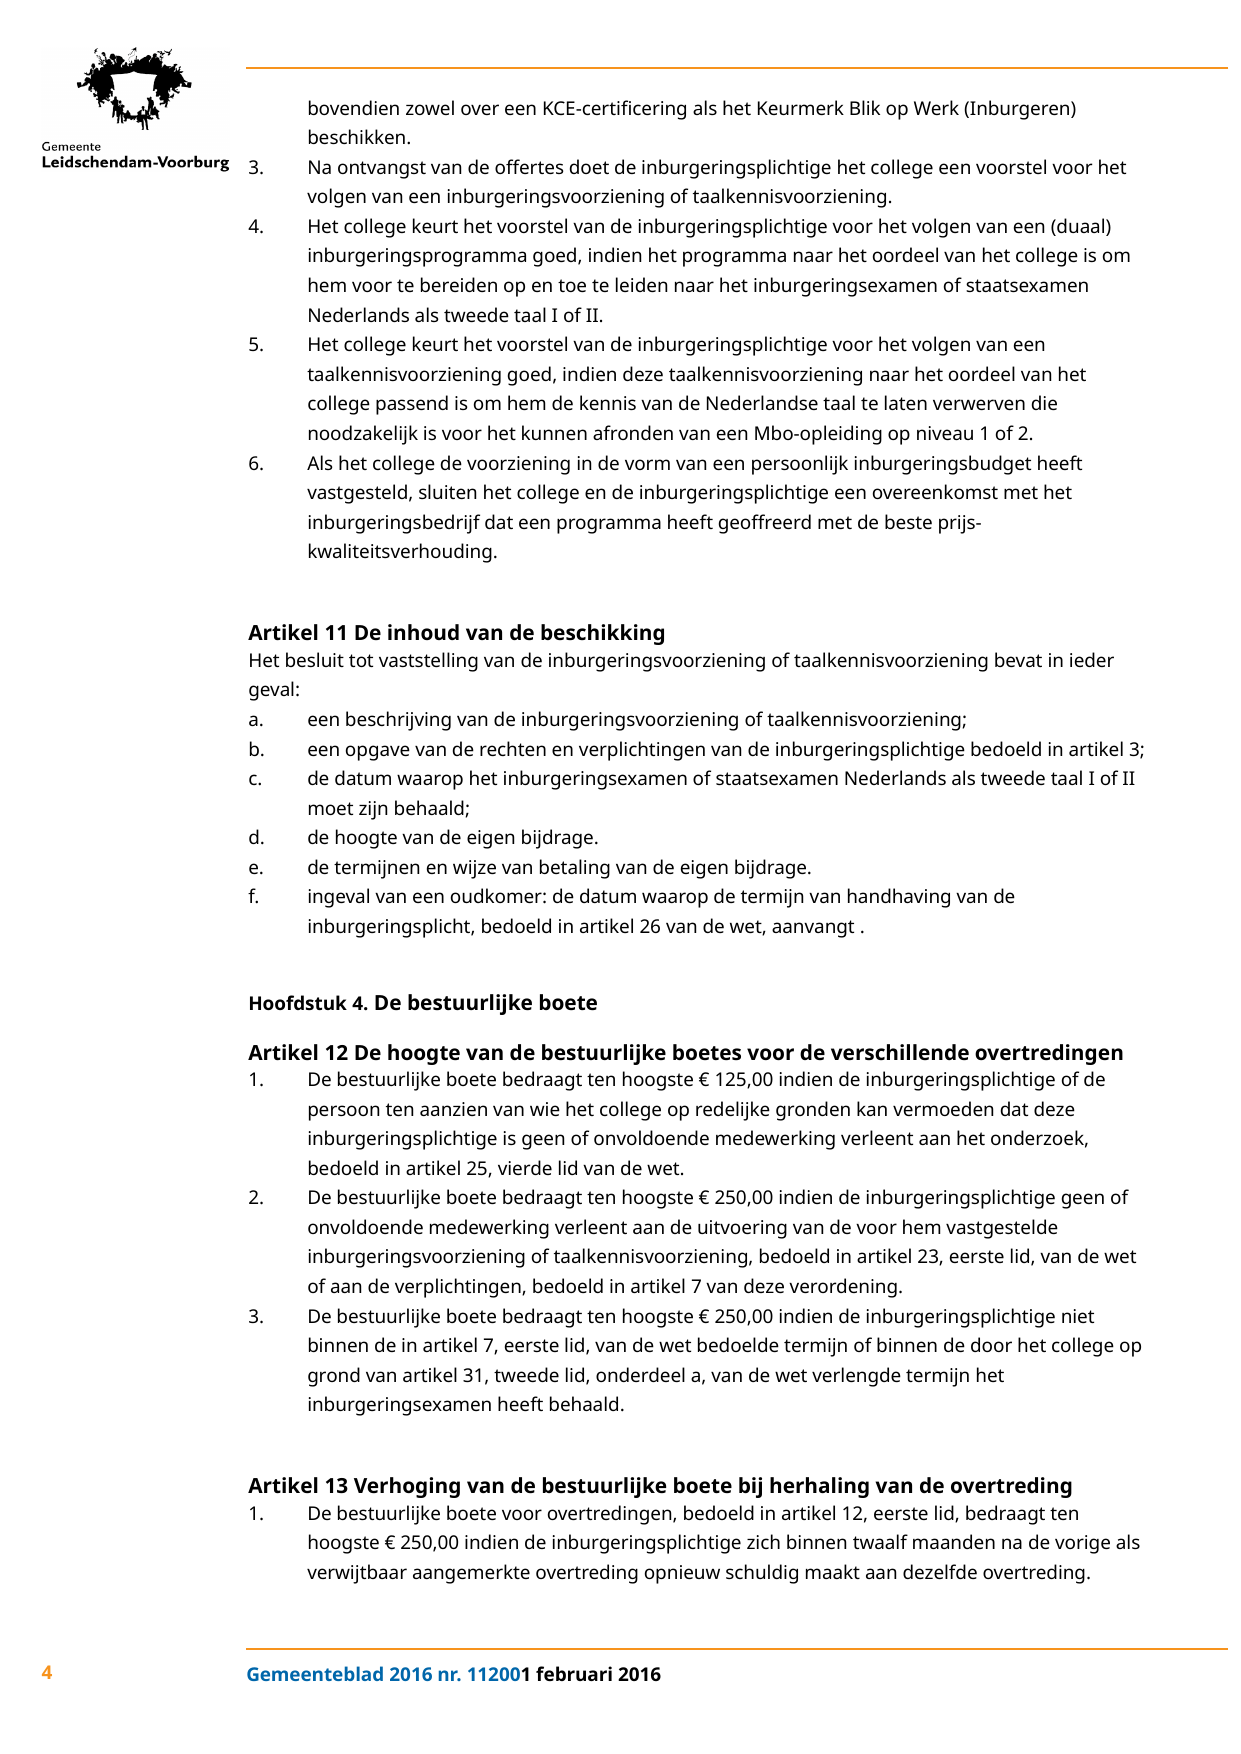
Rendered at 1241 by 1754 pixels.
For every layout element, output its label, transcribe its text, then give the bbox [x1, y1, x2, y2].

text Artikel 11 De inhoud van de beschikking [248, 618, 1152, 647]
list Het college keurt het voorstel van de inburgeringsplichtige voor het volgen van een taalkennisvoorziening goed, indien deze taalkennisvoorziening naar het oordeel van het college passend is om hem de kennis van de Nederlandse taal te laten verwerven die noodzakelijk is voor het kunnen afronden van een Mbo-opleiding op niveau 1 of 2. [248, 331, 1152, 446]
list Het college keurt het voorstel van de inburgeringsplichtige voor het volgen van een (duaal) inburgeringsprogramma goed, indien het programma naar het oordeel van het college is om hem voor te bereiden op en toe te leiden naar het inburgeringsexamen of staatsexamen Nederlands als tweede taal I of II. [248, 213, 1152, 328]
list De bestuurlijke boete bedraagt ten hoogste € 125,00 indien de inburgeringsplichtige of de persoon ten aanzien van wie het college op redelijke gronden kan vermoeden dat deze inburgeringsplichtige is geen of onvoldoende medewerking verleent aan het onderzoek, bedoeld in artikel 25, vierde lid van de wet. [248, 1066, 1152, 1181]
text Het besluit tot vaststelling van de inburgeringsvoorziening of taalkennisvoorziening bevat in ieder geval: [248, 647, 1152, 702]
list de datum waarop het inburgeringsexamen of staatsexamen Nederlands als tweede taal I of II moet zijn behaald; [248, 765, 1152, 821]
text Hoofdstuk 4. De bestuurlijke boete [248, 988, 1152, 1017]
text Artikel 13 Verhoging van de bestuurlijke boete bij herhaling van de overtreding [248, 1472, 1152, 1500]
picture [41, 47, 231, 172]
list De bestuurlijke boete bedraagt ten hoogste € 250,00 indien de inburgeringsplichtige niet binnen de in artikel 7, eerste lid, van de wet bedoelde termijn of binnen de door het college op grond van artikel 31, tweede lid, onderdeel a, van de wet verlengde termijn het inburgeringsexamen heeft behaald. [248, 1303, 1152, 1417]
list een beschrijving van de inburgeringsvoorziening of taalkennisvoorziening; [248, 706, 1152, 732]
text Artikel 12 De hoogte van de bestuurlijke boetes voor de verschillende overtredingen [248, 1038, 1152, 1066]
list De bestuurlijke boete voor overtredingen, bedoeld in artikel 12, eerste lid, bedraagt ten hoogste € 250,00 indien de inburgeringsplichtige zich binnen twaalf maanden na de vorige als verwijtbaar aangemerkte overtreding opnieuw schuldig maakt aan dezelfde overtreding. [248, 1500, 1152, 1585]
list bovendien zowel over een KCE-certificering als het Keurmerk Blik op Werk (Inburgeren) beschikken. [248, 95, 1152, 150]
list de termijnen en wijze van betaling van de eigen bijdrage. [248, 854, 1152, 880]
list Als het college de voorziening in de vorm van een persoonlijk inburgeringsbudget heeft vastgesteld, sluiten het college en de inburgeringsplichtige een overeenkomst met het inburgeringsbedrijf dat een programma heeft geoffreerd met de beste prijs-kwaliteitsverhouding. [248, 450, 1152, 564]
list een opgave van de rechten en verplichtingen van de inburgeringsplichtige bedoeld in artikel 3; [248, 736, 1152, 761]
list ingeval van een oudkomer: de datum waarop de termijn van handhaving van de inburgeringsplicht, bedoeld in artikel 26 van de wet, aanvangt . [248, 884, 1152, 939]
list De bestuurlijke boete bedraagt ten hoogste € 250,00 indien de inburgeringsplichtige geen of onvoldoende medewerking verleent aan de uitvoering van de voor hem vastgestelde inburgeringsvoorziening of taalkennisvoorziening, bedoeld in artikel 23, eerste lid, van de wet of aan de verplichtingen, bedoeld in artikel 7 van deze verordening. [248, 1184, 1152, 1299]
list Na ontvangst van de offertes doet de inburgeringsplichtige het college een voorstel voor het volgen van een inburgeringsvoorziening of taalkennisvoorziening. [248, 154, 1152, 209]
list de hoogte van de eigen bijdrage. [248, 824, 1152, 850]
